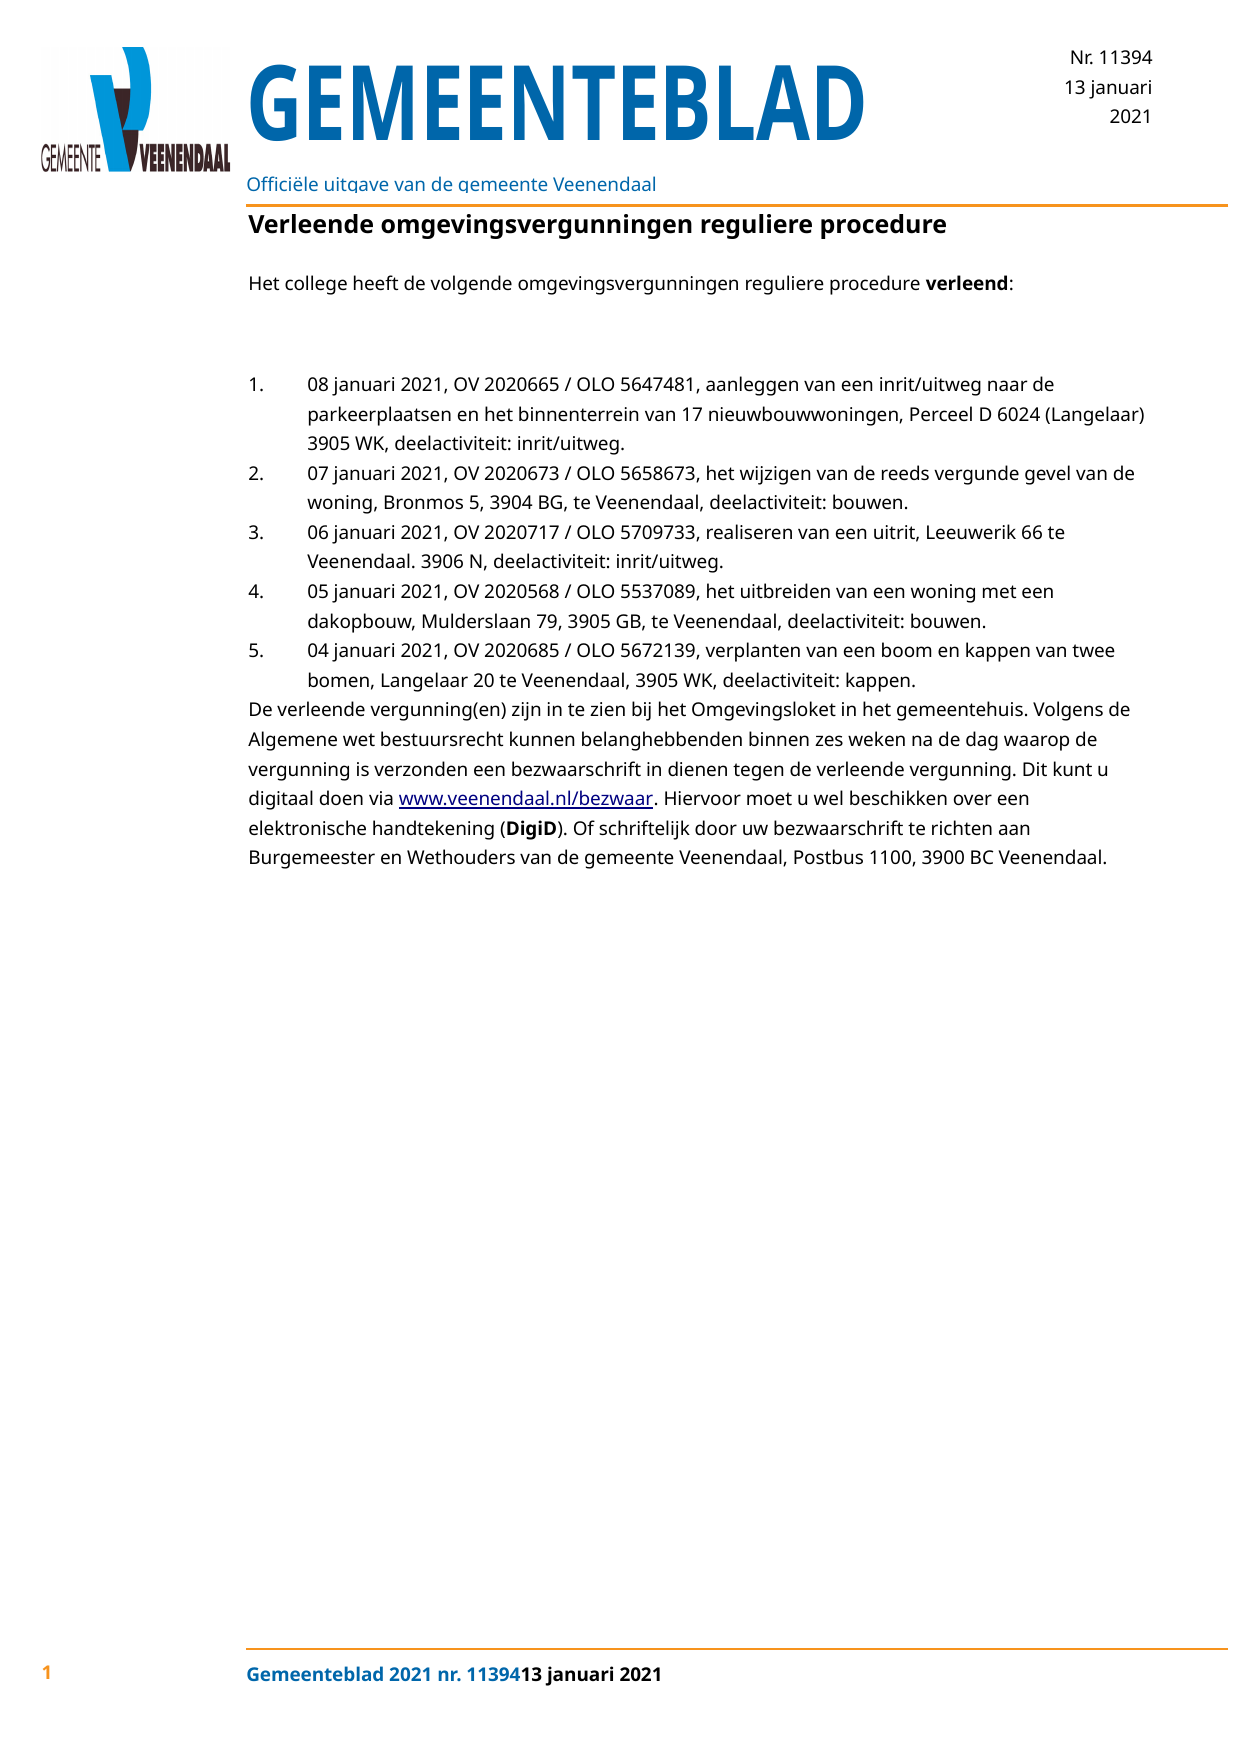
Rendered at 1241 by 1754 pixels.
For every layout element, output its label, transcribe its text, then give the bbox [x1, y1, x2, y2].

text Het college heeft de volgende omgevingsvergunningen reguliere procedure verleend: [248, 270, 1152, 296]
list 06 januari 2021, OV 2020717 / OLO 5709733, realiseren van een uitrit, Leeuwerik 66 te Veenendaal. 3906 N, deelactiviteit: inrit/uitweg. [248, 519, 1152, 574]
text De verleende vergunning(en) zijn in te zien bij het Omgevingsloket in het gemeentehuis. Volgens de Algemene wet bestuursrecht kunnen belanghebbenden binnen zes weken na de dag waarop de vergunning is verzonden een bezwaarschrift in dienen tegen de verleende vergunning. Dit kunt u digitaal doen via www.veenendaal.nl/bezwaar. Hiervoor moet u wel beschikken over een elektronische handtekening (DigiD). Of schriftelijk door uw bezwaarschrift te richten aan Burgemeester en Wethouders van de gemeente Veenendaal, Postbus 1100, 3900 BC Veenendaal. [248, 697, 1152, 870]
list 07 januari 2021, OV 2020673 / OLO 5658673, het wijzigen van de reeds vergunde gevel van de woning, Bronmos 5, 3904 BG, te Veenendaal, deelactiviteit: bouwen. [248, 460, 1152, 515]
list 08 januari 2021, OV 2020665 / OLO 5647481, aanleggen van een inrit/uitweg naar de parkeerplaatsen en het binnenterrein van 17 nieuwbouwwoningen, Perceel D 6024 (Langelaar) 3905 WK, deelactiviteit: inrit/uitweg. [248, 371, 1152, 456]
list 05 januari 2021, OV 2020568 / OLO 5537089, het uitbreiden van een woning met een dakopbouw, Mulderslaan 79, 3905 GB, te Veenendaal, deelactiviteit: bouwen. [248, 578, 1152, 633]
list 04 januari 2021, OV 2020685 / OLO 5672139, verplanten van een boom en kappen van twee bomen, Langelaar 20 te Veenendaal, 3905 WK, deelactiviteit: kappen. [248, 637, 1152, 693]
picture [123, 47, 231, 172]
text Verleende omgevingsvergunningen reguliere procedure [248, 207, 1152, 241]
picture [41, 47, 130, 172]
